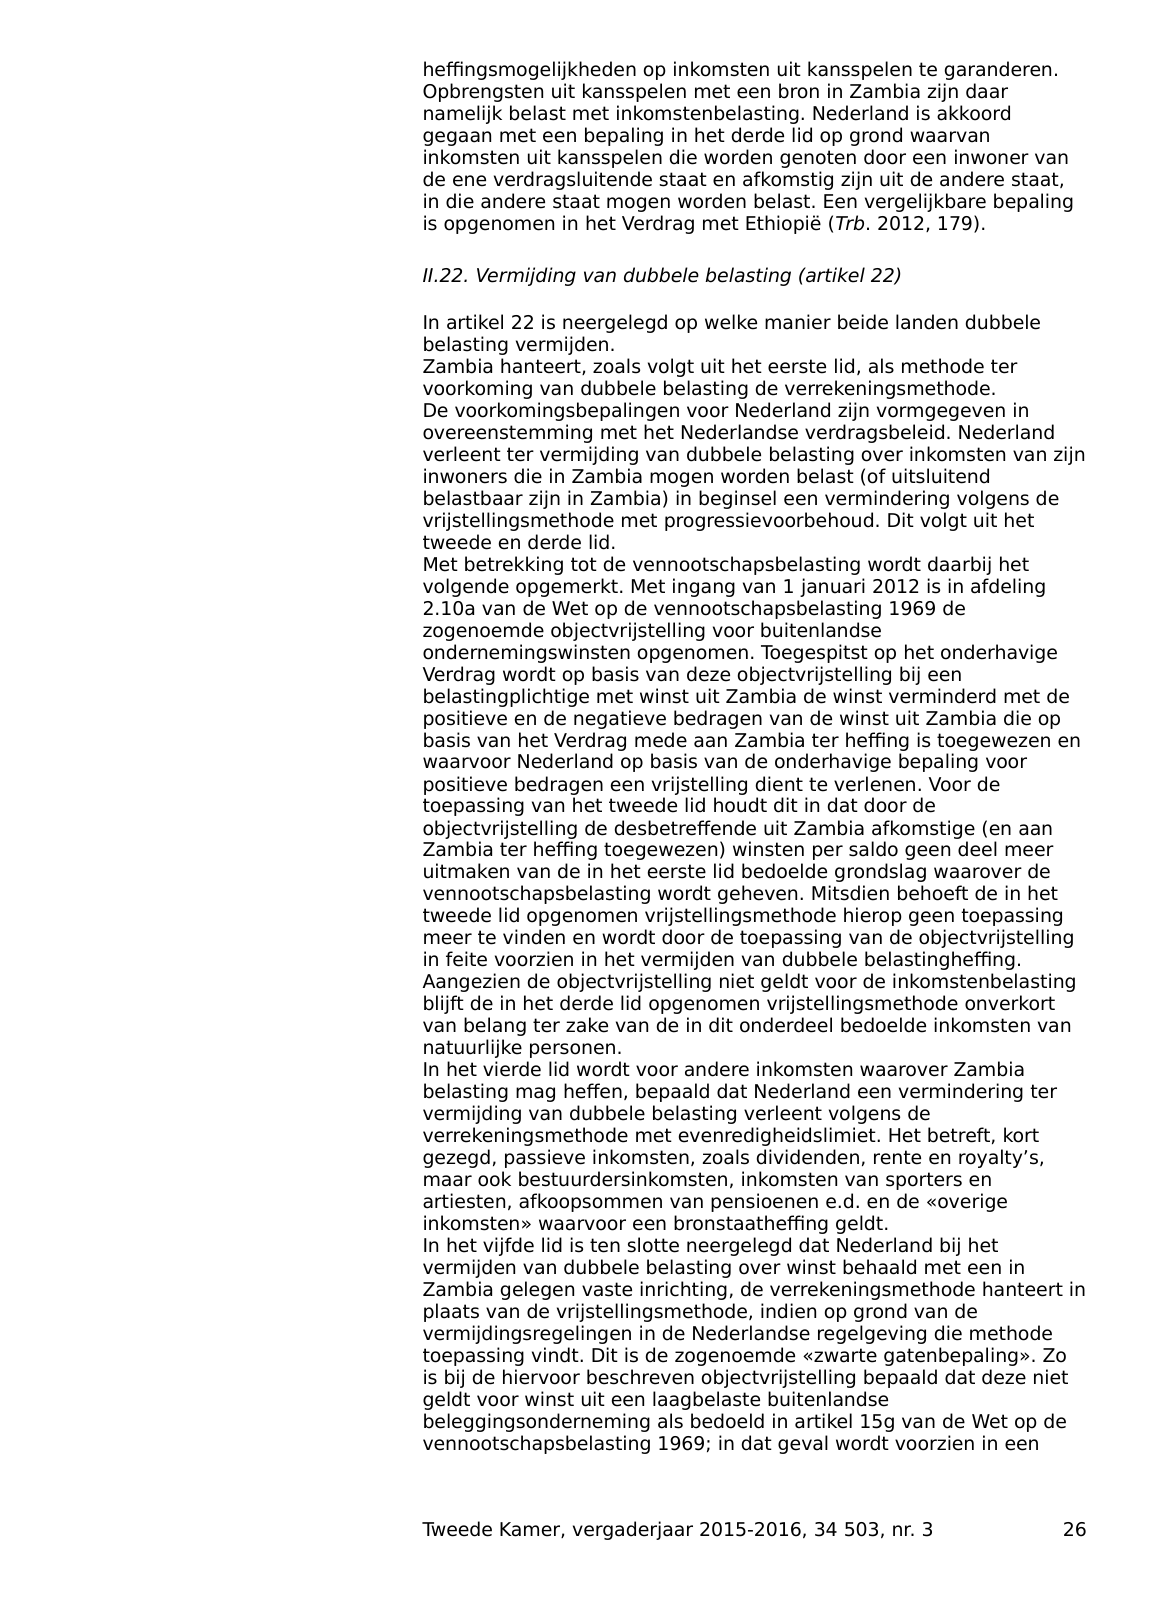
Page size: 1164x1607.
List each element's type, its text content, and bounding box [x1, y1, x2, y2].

text In het vijfde lid is ten slotte neergelegd dat Nederland bij het vermijden van dubbele belasting over winst behaald met een in Zambia gelegen vaste inrichting, de verrekeningsmethode hanteert in plaats van de vrijstellingsmethode, indien op grond van de vermijdingsregelingen in de Nederlandse regelgeving die methode toepassing vindt. Dit is de zogenoemde «zwarte gatenbepaling». Zo is bij de hiervoor beschreven objectvrijstelling bepaald dat deze niet geldt voor winst uit een laagbelaste buitenlandse beleggingsonderneming als bedoeld in artikel 15g van de Wet op de vennootschapsbelasting 1969; in dat geval wordt voorzien in een [422, 1235, 1087, 1455]
text In artikel 22 is neergelegd op welke manier beide landen dubbele belasting vermijden. [422, 312, 1087, 356]
text In het vierde lid wordt voor andere inkomsten waarover Zambia belasting mag heffen, bepaald dat Nederland een vermindering ter vermijding van dubbele belasting verleent volgens de verrekeningsmethode met evenredigheidslimiet. Het betreft, kort gezegd, passieve inkomsten, zoals dividenden, rente en royalty’s, maar ook bestuurdersinkomsten, inkomsten van sporters en artiesten, afkoopsommen van pensioenen e.d. en de «overige inkomsten» waarvoor een bronstaatheffing geldt. [422, 1059, 1087, 1235]
subtitle II.22. Vermijding van dubbele belasting (artikel 22) [422, 265, 1087, 287]
text De voorkomingsbepalingen voor Nederland zijn vormgegeven in overeenstemming met het Nederlandse verdragsbeleid. Nederland verleent ter vermijding van dubbele belasting over inkomsten van zijn inwoners die in Zambia mogen worden belast (of uitsluitend belastbaar zijn in Zambia) in beginsel een vermindering volgens de vrijstellingsmethode met progressievoorbehoud. Dit volgt uit het tweede en derde lid. [422, 400, 1087, 554]
text Zambia hanteert, zoals volgt uit het eerste lid, als methode ter voorkoming van dubbele belasting de verrekeningsmethode. [422, 356, 1087, 400]
text heffingsmogelijkheden op inkomsten uit kansspelen te garanderen. Opbrengsten uit kansspelen met een bron in Zambia zijn daar namelijk belast met inkomstenbelasting. Nederland is akkoord gegaan met een bepaling in het derde lid op grond waarvan inkomsten uit kansspelen die worden genoten door een inwoner van de ene verdragsluitende staat en afkomstig zijn uit de andere staat, in die andere staat mogen worden belast. Een vergelijkbare bepaling is opgenomen in het Verdrag met Ethiopië (Trb. 2012, 179). [422, 59, 1087, 235]
text Met betrekking tot de vennootschapsbelasting wordt daarbij het volgende opgemerkt. Met ingang van 1 januari 2012 is in afdeling 2.10a van de Wet op de vennootschapsbelasting 1969 de zogenoemde objectvrijstelling voor buitenlandse ondernemingswinsten opgenomen. Toegespitst op het onderhavige Verdrag wordt op basis van deze objectvrijstelling bij een belastingplichtige met winst uit Zambia de winst verminderd met de positieve en de negatieve bedragen van de winst uit Zambia die op basis van het Verdrag mede aan Zambia ter heffing is toegewezen en waarvoor Nederland op basis van de onderhavige bepaling voor positieve bedragen een vrijstelling dient te verlenen. Voor de toepassing van het tweede lid houdt dit in dat door de objectvrijstelling de desbetreffende uit Zambia afkomstige (en aan Zambia ter heffing toegewezen) winsten per saldo geen deel meer uitmaken van de in het eerste lid bedoelde grondslag waarover de vennootschapsbelasting wordt geheven. Mitsdien behoeft de in het tweede lid opgenomen vrijstellingsmethode hierop geen toepassing meer te vinden en wordt door de toepassing van de objectvrijstelling in feite voorzien in het vermijden van dubbele belastingheffing. Aangezien de objectvrijstelling niet geldt voor de inkomstenbelasting blijft de in het derde lid opgenomen vrijstellingsmethode onverkort van belang ter zake van de in dit onderdeel bedoelde inkomsten van natuurlijke personen. [422, 554, 1087, 1059]
